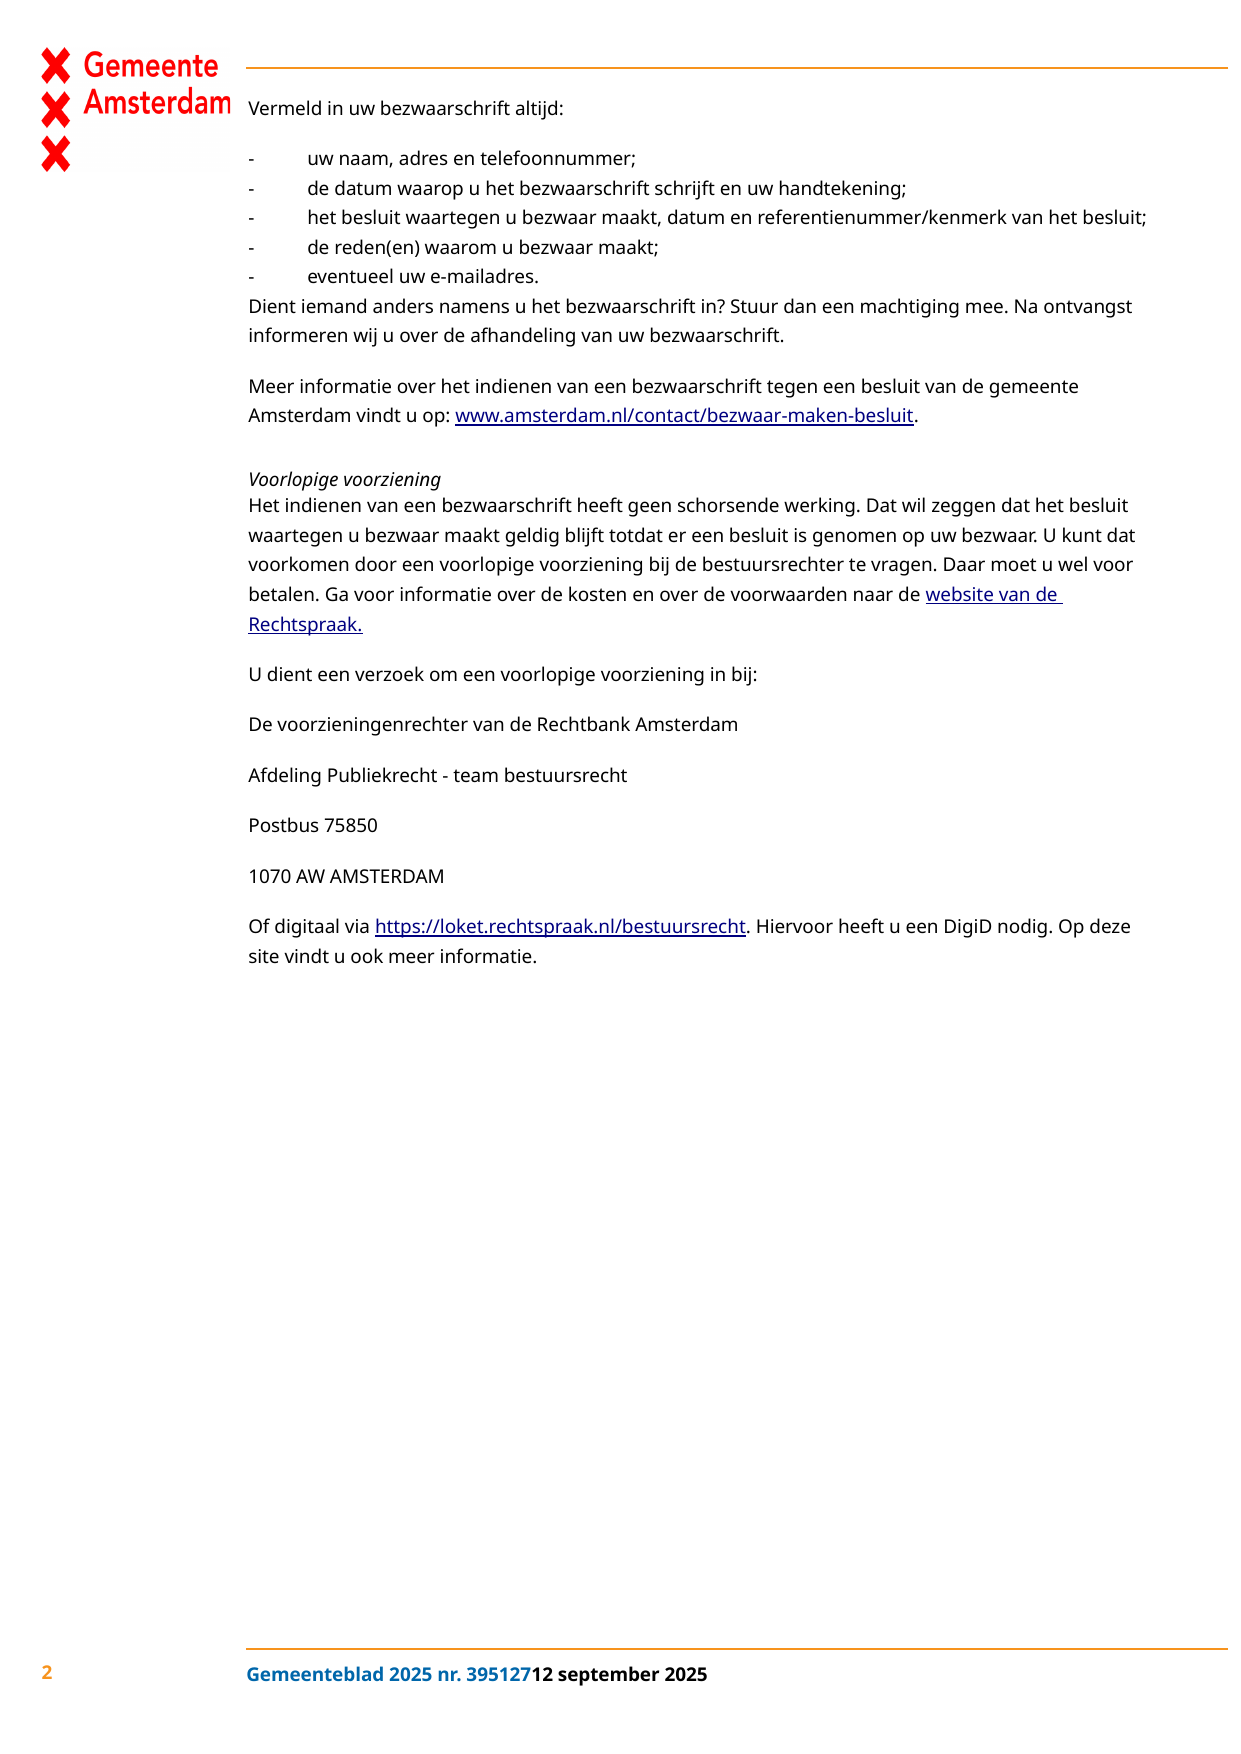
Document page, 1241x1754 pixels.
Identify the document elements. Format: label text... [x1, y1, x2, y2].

text Of digitaal via https://loket.rechtspraak.nl/bestuursrecht. Hiervoor heeft u een DigiD nodig. Op deze site vindt u ook meer informatie. [248, 913, 1152, 968]
text Voorlopige voorziening [248, 467, 1152, 492]
text 1070 AW AMSTERDAM [248, 863, 1152, 888]
list eventueel uw e-mailadres. [248, 263, 1152, 289]
list de reden(en) waarom u bezwaar maakt; [248, 234, 1152, 260]
text Afdeling Publiekrecht - team bestuursrecht [248, 762, 1152, 788]
text De voorzieningenrechter van de Rechtbank Amsterdam [248, 712, 1152, 737]
text Het indienen van een bezwaarschrift heeft geen schorsende werking. Dat wil zeggen dat het besluit waartegen u bezwaar maakt geldig blijft totdat er een besluit is genomen op uw bezwaar. U kunt dat voorkomen door een voorlopige voorziening bij de bestuursrechter te vragen. Daar moet u wel voor betalen. Ga voor informatie over de kosten en over de voorwaarden naar de website van de Rechtspraak. [248, 492, 1152, 636]
list het besluit waartegen u bezwaar maakt, datum en referentienummer/kenmerk van het besluit; [248, 204, 1152, 230]
picture [41, 47, 231, 172]
list de datum waarop u het bezwaarschrift schrijft en uw handtekening; [248, 175, 1152, 201]
list uw naam, adres en telefoonnummer; [248, 145, 1152, 171]
text Postbus 75850 [248, 812, 1152, 838]
text Meer informatie over het indienen van een bezwaarschrift tegen een besluit van de gemeente Amsterdam vindt u op: www.amsterdam.nl/contact/bezwaar-maken-besluit. [248, 373, 1152, 428]
text Vermeld in uw bezwaarschrift altijd: [248, 95, 1152, 121]
text U dient een verzoek om een voorlopige voorziening in bij: [248, 661, 1152, 687]
text Dient iemand anders namens u het bezwaarschrift in? Stuur dan een machtiging mee. Na ontvangst informeren wij u over de afhandeling van uw bezwaarschrift. [248, 293, 1152, 348]
